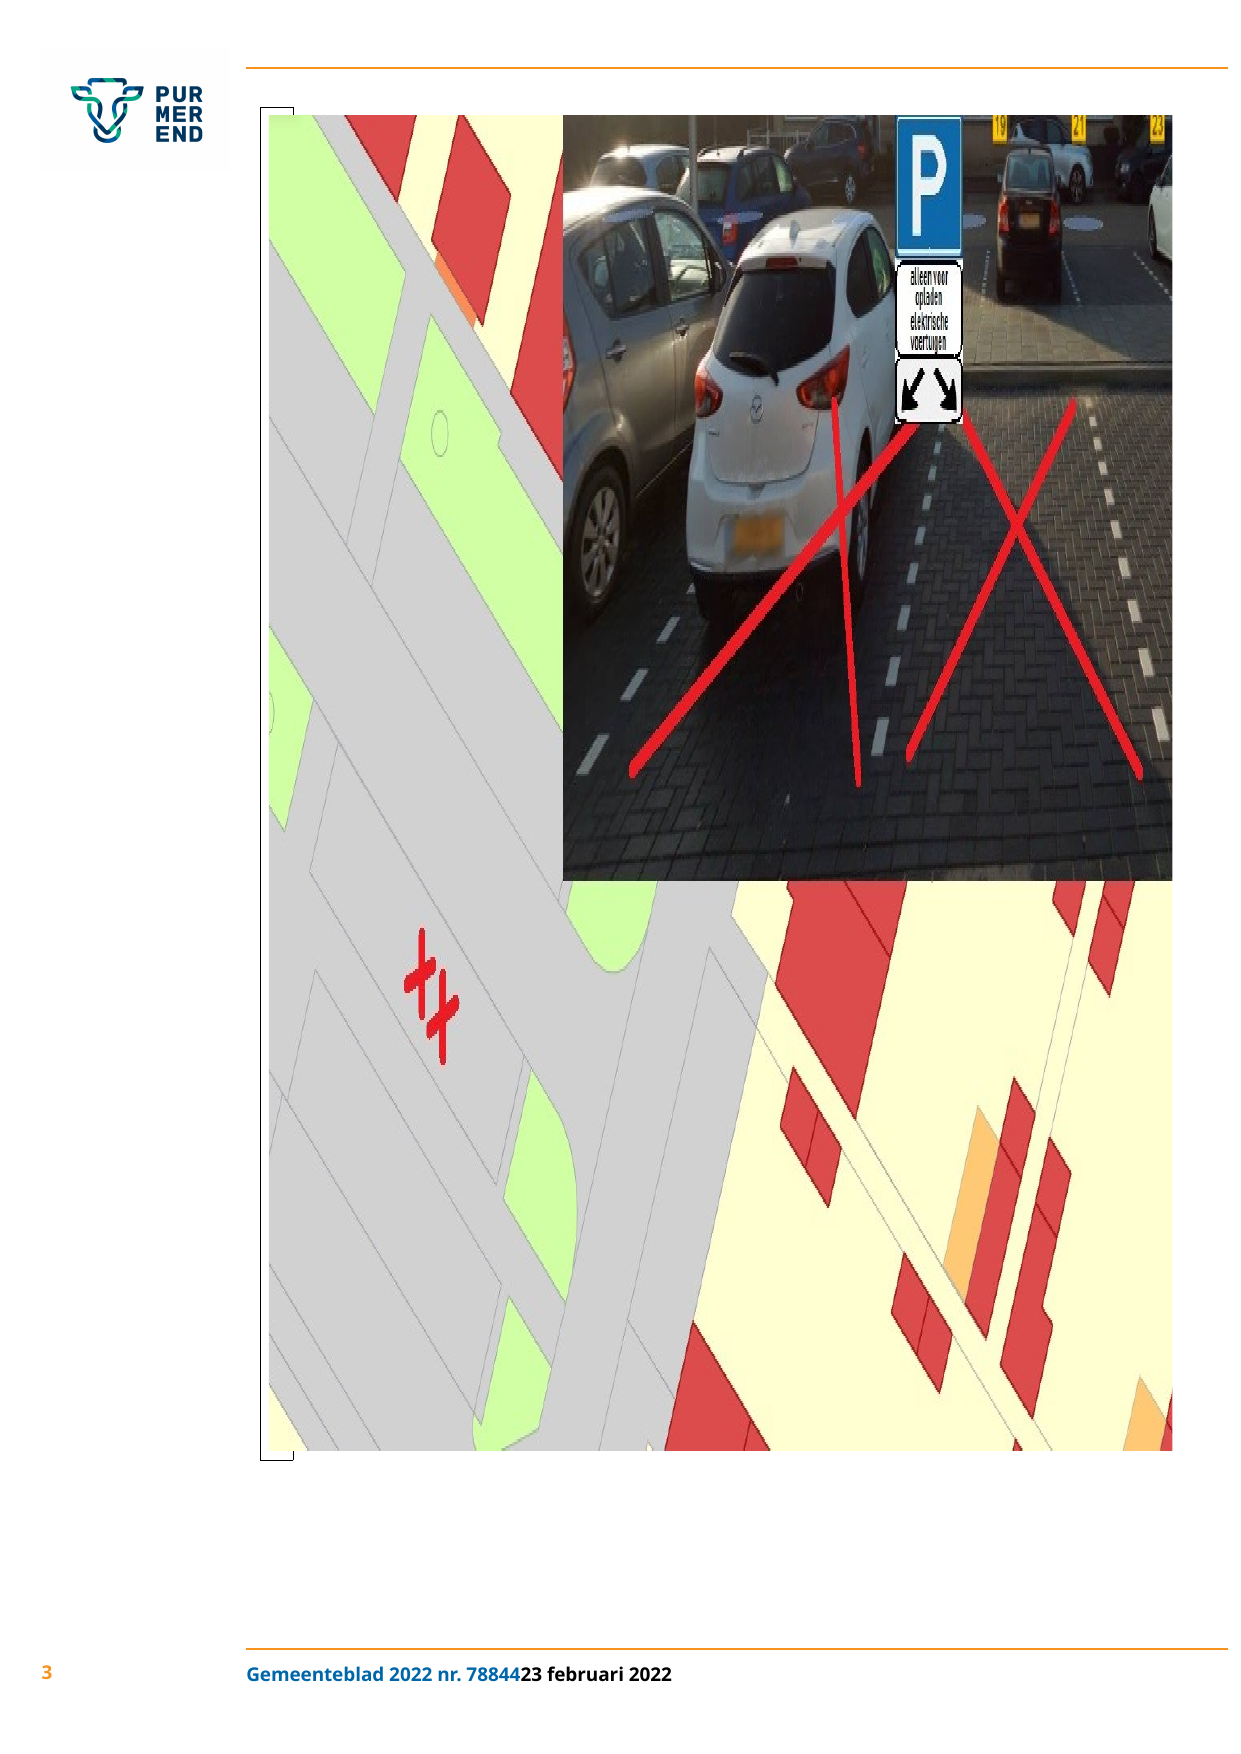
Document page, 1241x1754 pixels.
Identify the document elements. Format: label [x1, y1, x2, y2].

picture [41, 47, 231, 172]
picture [268, 115, 1173, 1451]
